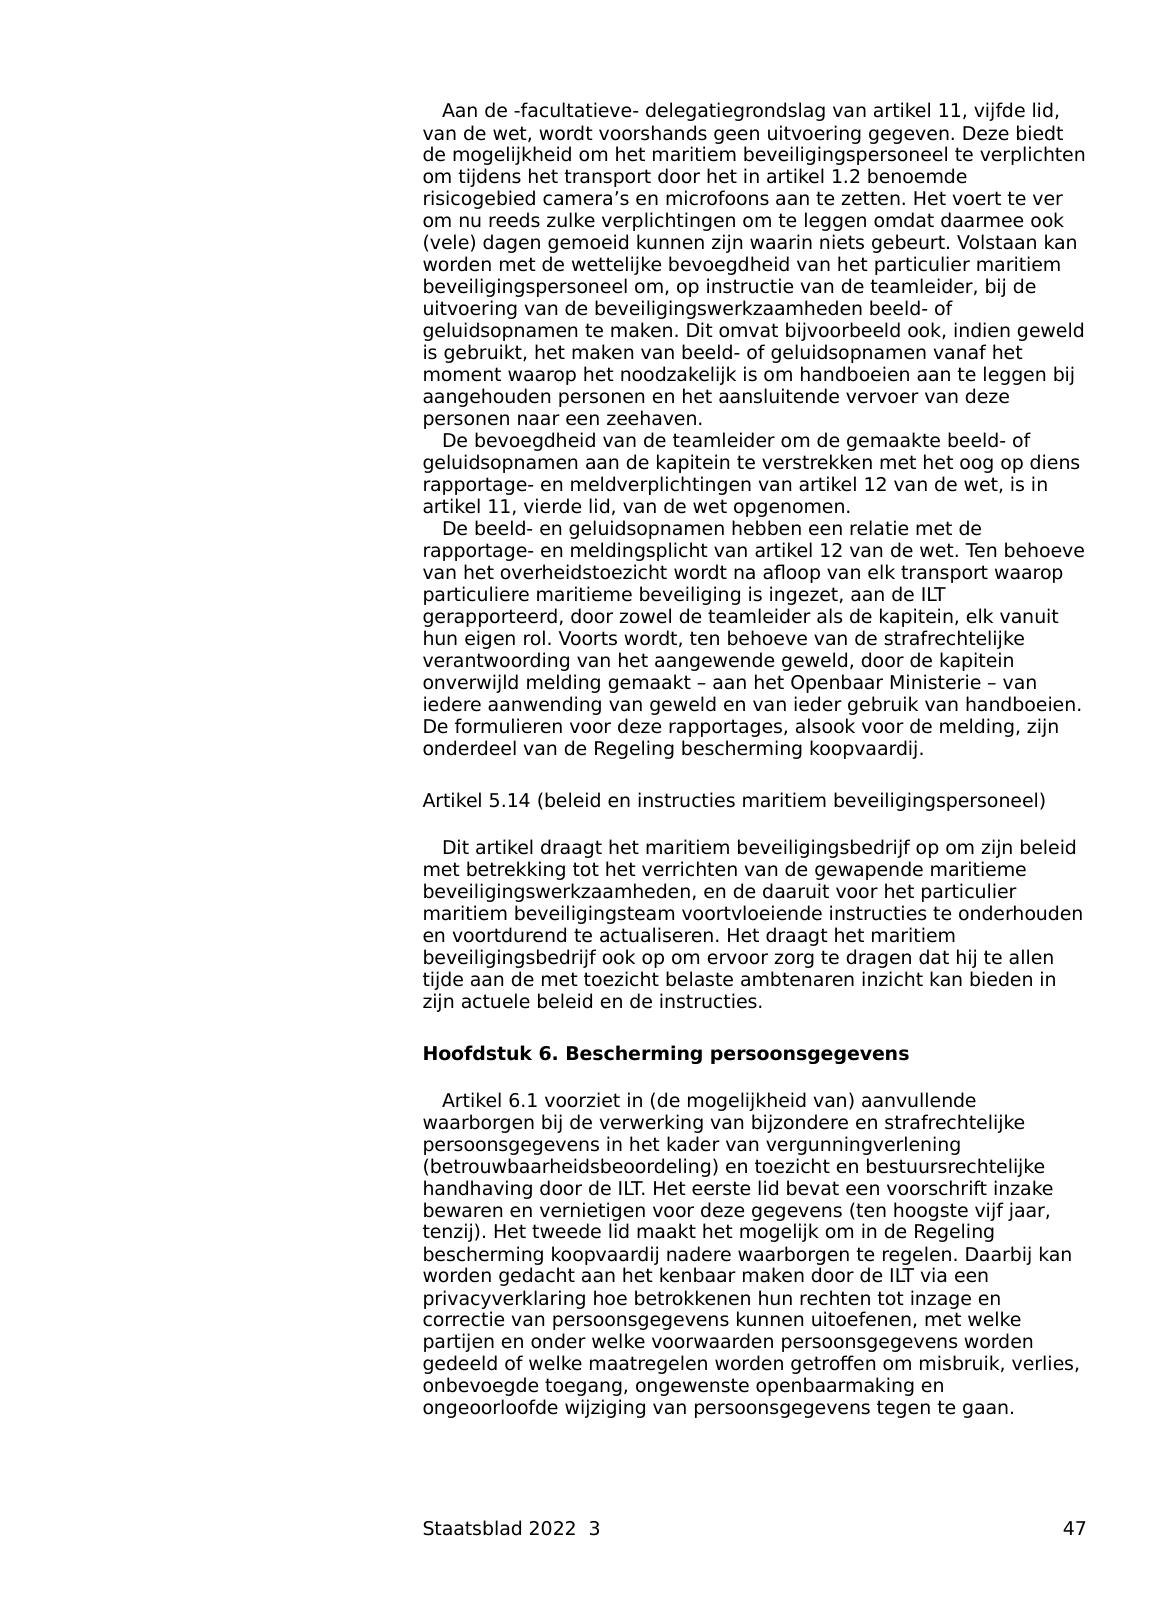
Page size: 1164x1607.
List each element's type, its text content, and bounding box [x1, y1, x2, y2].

subtitle Artikel 5.14 (beleid en instructies maritiem beveiligingspersoneel) [422, 790, 1087, 812]
text Dit artikel draagt het maritiem beveiligingsbedrijf op om zijn beleid met betrekking tot het verrichten van de gewapende maritieme beveiligingswerkzaamheden, en de daaruit voor het particulier maritiem beveiligingsteam voortvloeiende instructies te onderhouden en voortdurend te actualiseren. Het draagt het maritiem beveiligingsbedrijf ook op om ervoor zorg te dragen dat hij te allen tijde aan de met toezicht belaste ambtenaren inzicht kan bieden in zijn actuele beleid en de instructies. [422, 837, 1087, 1013]
text De bevoegdheid van de teamleider om de gemaakte beeld- of geluidsopnamen aan de kapitein te verstrekken met het oog op diens rapportage- en meldverplichtingen van artikel 12 van de wet, is in artikel 11, vierde lid, van de wet opgenomen. [422, 430, 1087, 518]
text De beeld- en geluidsopnamen hebben een relatie met de rapportage- en meldingsplicht van artikel 12 van de wet. Ten behoeve van het overheidstoezicht wordt na afloop van elk transport waarop particuliere maritieme beveiliging is ingezet, aan de ILT gerapporteerd, door zowel de teamleider als de kapitein, elk vanuit hun eigen rol. Voorts wordt, ten behoeve van de strafrechtelijke verantwoording van het aangewende geweld, door de kapitein onverwijld melding gemaakt – aan het Openbaar Ministerie – van iedere aanwending van geweld en van ieder gebruik van handboeien. De formulieren voor deze rapportages, alsook voor de melding, zijn onderdeel van de Regeling bescherming koopvaardij. [422, 518, 1087, 760]
subtitle Hoofdstuk 6. Bescherming persoonsgegevens [422, 1043, 1087, 1064]
text Aan de -facultatieve- delegatiegrondslag van artikel 11, vijfde lid, van de wet, wordt voorshands geen uitvoering gegeven. Deze biedt de mogelijkheid om het maritiem beveiligingspersoneel te verplichten om tijdens het transport door het in artikel 1.2 benoemde risicogebied camera’s en microfoons aan te zetten. Het voert te ver om nu reeds zulke verplichtingen om te leggen omdat daarmee ook (vele) dagen gemoeid kunnen zijn waarin niets gebeurt. Volstaan kan worden met de wettelijke bevoegdheid van het particulier maritiem beveiligingspersoneel om, op instructie van de teamleider, bij de uitvoering van de beveiligingswerkzaamheden beeld- of geluidsopnamen te maken. Dit omvat bijvoorbeeld ook, indien geweld is gebruikt, het maken van beeld- of geluidsopnamen vanaf het moment waarop het noodzakelijk is om handboeien aan te leggen bij aangehouden personen en het aansluitende vervoer van deze personen naar een zeehaven. [422, 100, 1087, 430]
text Artikel 6.1 voorziet in (de mogelijkheid van) aanvullende waarborgen bij de verwerking van bijzondere en strafrechtelijke persoonsgegevens in het kader van vergunningverlening (betrouwbaarheidsbeoordeling) en toezicht en bestuursrechtelijke handhaving door de ILT. Het eerste lid bevat een voorschrift inzake bewaren en vernietigen voor deze gegevens (ten hoogste vijf jaar, tenzij). Het tweede lid maakt het mogelijk om in de Regeling bescherming koopvaardij nadere waarborgen te regelen. Daarbij kan worden gedacht aan het kenbaar maken door de ILT via een privacyverklaring hoe betrokkenen hun rechten tot inzage en correctie van persoonsgegevens kunnen uitoefenen, met welke partijen en onder welke voorwaarden persoonsgegevens worden gedeeld of welke maatregelen worden getroffen om misbruik, verlies, onbevoegde toegang, ongewenste openbaarmaking en ongeoorloofde wijziging van persoonsgegevens tegen te gaan. [422, 1089, 1087, 1419]
